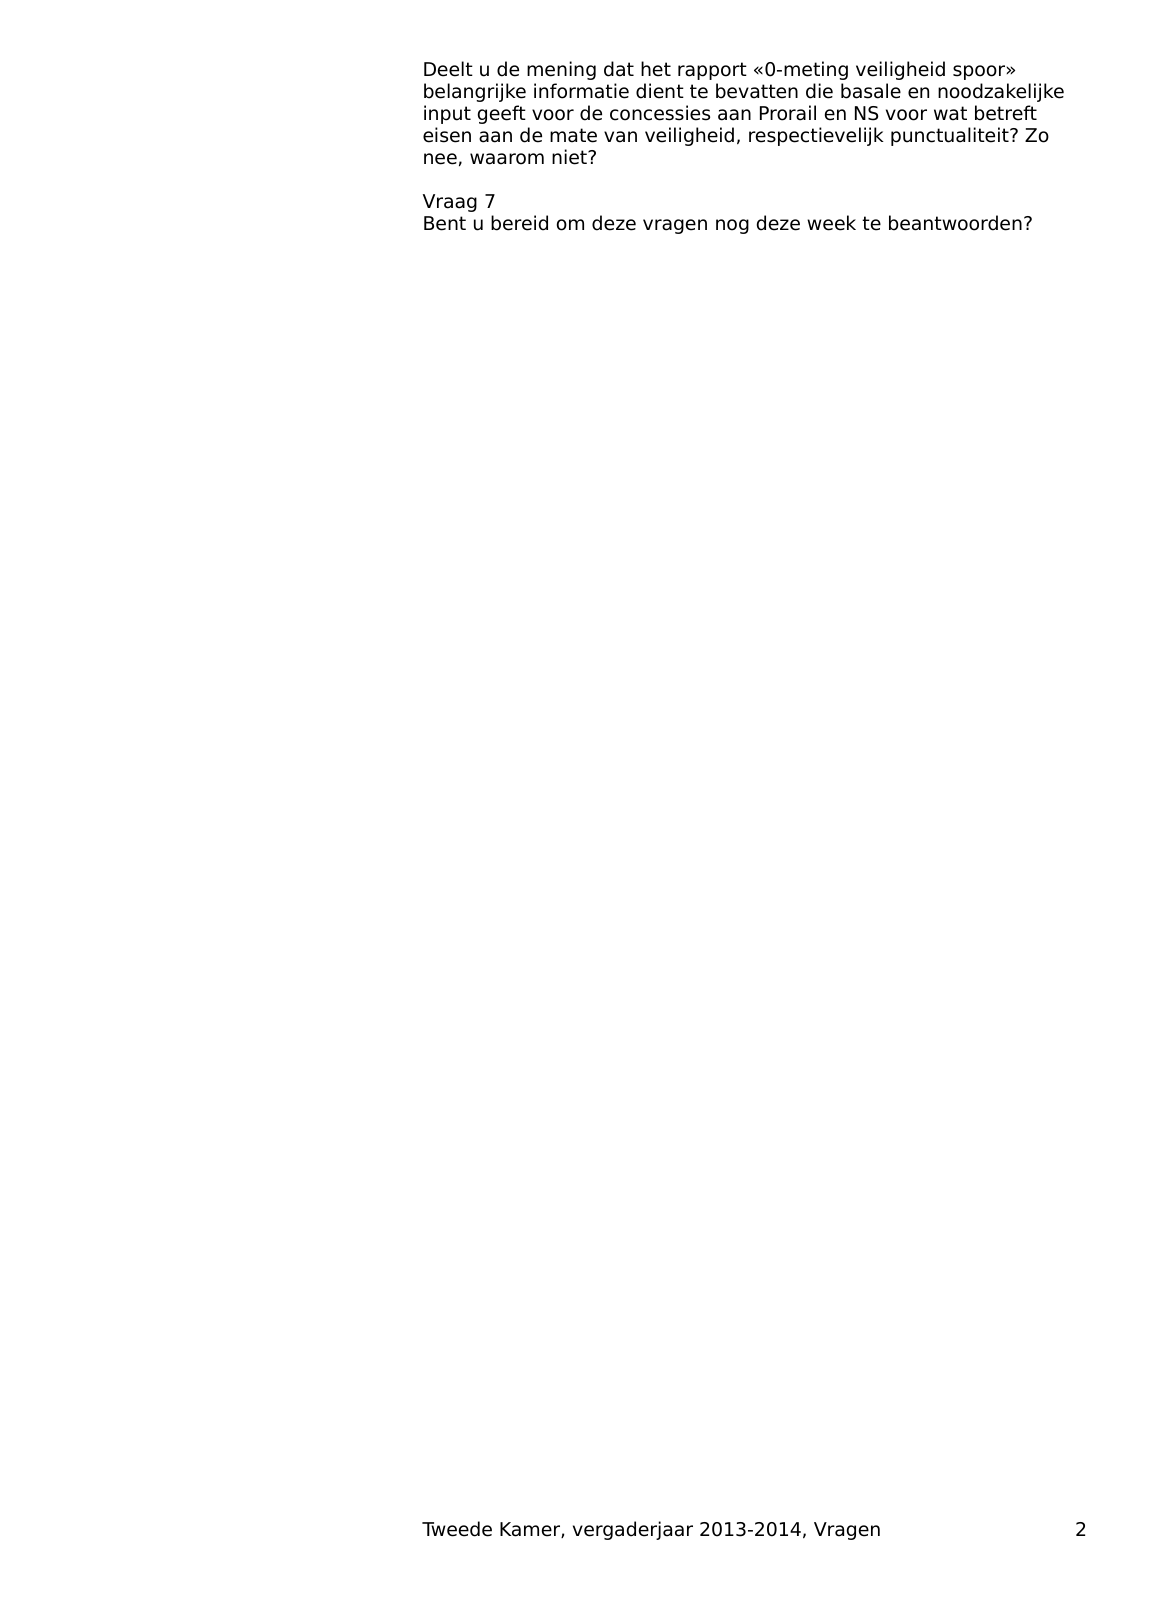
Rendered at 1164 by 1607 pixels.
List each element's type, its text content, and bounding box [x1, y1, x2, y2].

text Vraag 7 [422, 191, 1087, 213]
text Deelt u de mening dat het rapport «0-meting veiligheid spoor» belangrijke informatie dient te bevatten die basale en noodzakelijke input geeft voor de concessies aan Prorail en NS voor wat betreft eisen aan de mate van veiligheid, respectievelijk punctualiteit? Zo nee, waarom niet? [422, 59, 1087, 169]
text Bent u bereid om deze vragen nog deze week te beantwoorden? [422, 213, 1087, 235]
